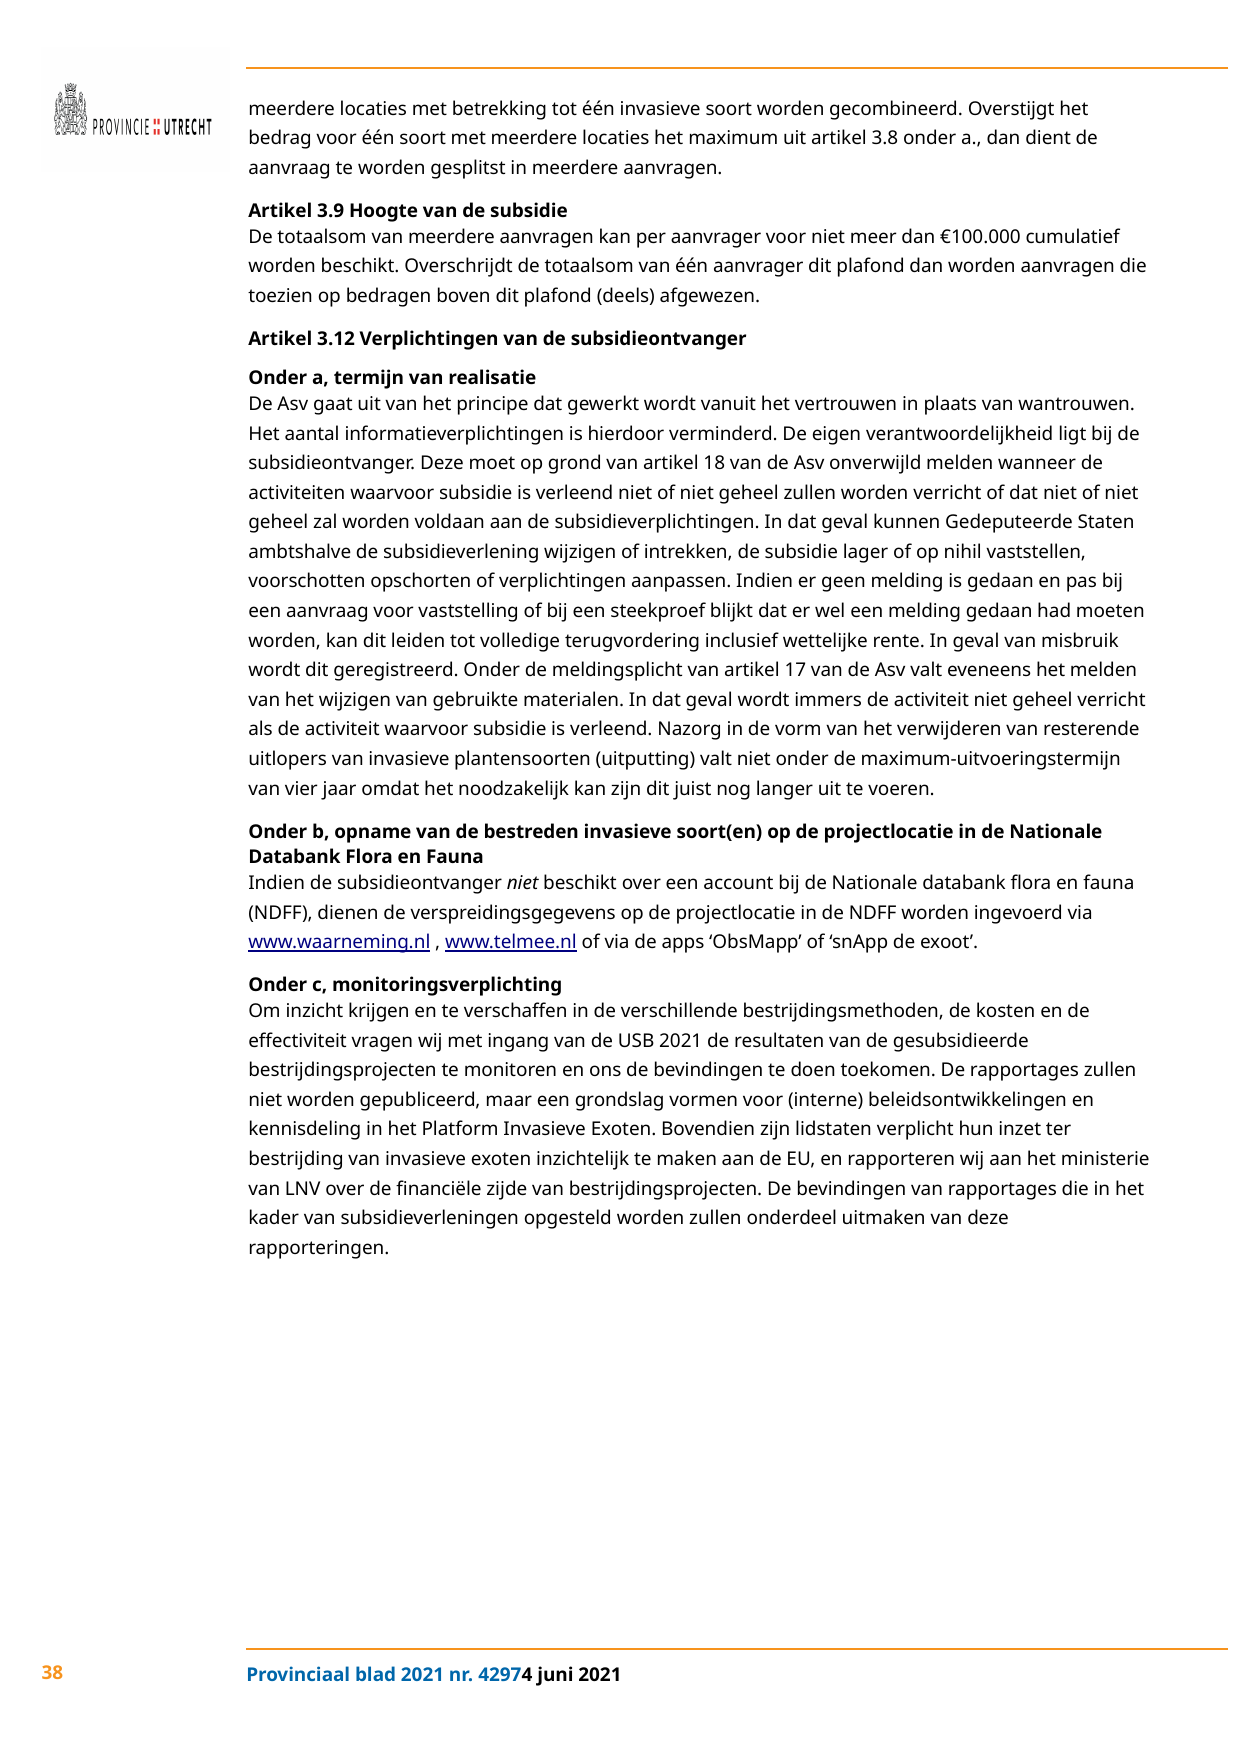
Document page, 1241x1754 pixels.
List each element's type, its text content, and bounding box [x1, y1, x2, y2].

text Indien de subsidieontvanger niet beschikt over een account bij de Nationale databank flora en fauna (NDFF), dienen de verspreidingsgegevens op de projectlocatie in de NDFF worden ingevoerd via www.waarneming.nl , www.telmee.nl of via de apps ‘ObsMapp’ of ‘snApp de exoot’. [248, 869, 1152, 954]
text Onder b, opname van de bestreden invasieve soort(en) op de projectlocatie in de Nationale Databank Flora en Fauna [248, 818, 1152, 869]
text Onder c, monitoringsverplichting [248, 972, 1152, 997]
text Om inzicht krijgen en te verschaffen in de verschillende bestrijdingsmethoden, de kosten en de effectiviteit vragen wij met ingang van de USB 2021 de resultaten van de gesubsidieerde bestrijdingsprojecten te monitoren en ons de bevindingen te doen toekomen. De rapportages zullen niet worden gepubliceerd, maar een grondslag vormen voor (interne) beleidsontwikkelingen en kennisdeling in het Platform Invasieve Exoten. Bovendien zijn lidstaten verplicht hun inzet ter bestrijding van invasieve exoten inzichtelijk te maken aan de EU, en rapporteren wij aan het ministerie van LNV over de financiële zijde van bestrijdingsprojecten. De bevindingen van rapportages die in het kader van subsidieverleningen opgesteld worden zullen onderdeel uitmaken van deze rapporteringen. [248, 997, 1152, 1260]
text De totaalsom van meerdere aanvragen kan per aanvrager voor niet meer dan €100.000 cumulatief worden beschikt. Overschrijdt de totaalsom van één aanvrager dit plafond dan worden aanvragen die toezien op bedragen boven dit plafond (deels) afgewezen. [248, 223, 1152, 308]
text Artikel 3.12 Verplichtingen van de subsidieontvanger [248, 325, 1152, 351]
picture [41, 47, 231, 172]
text Onder a, termijn van realisatie [248, 364, 1152, 390]
text De Asv gaat uit van het principe dat gewerkt wordt vanuit het vertrouwen in plaats van wantrouwen. Het aantal informatieverplichtingen is hierdoor verminderd. De eigen verantwoordelijkheid ligt bij de subsidieontvanger. Deze moet op grond van artikel 18 van de Asv onverwijld melden wanneer de activiteiten waarvoor subsidie is verleend niet of niet geheel zullen worden verricht of dat niet of niet geheel zal worden voldaan aan de subsidieverplichtingen. In dat geval kunnen Gedeputeerde Staten ambtshalve de subsidieverlening wijzigen of intrekken, de subsidie lager of op nihil vaststellen, voorschotten opschorten of verplichtingen aanpassen. Indien er geen melding is gedaan en pas bij een aanvraag voor vaststelling of bij een steekproef blijkt dat er wel een melding gedaan had moeten worden, kan dit leiden tot volledige terugvordering inclusief wettelijke rente. In geval van misbruik wordt dit geregistreerd. Onder de meldingsplicht van artikel 17 van de Asv valt eveneens het melden van het wijzigen van gebruikte materialen. In dat geval wordt immers de activiteit niet geheel verricht als de activiteit waarvoor subsidie is verleend. Nazorg in de vorm van het verwijderen van resterende uitlopers van invasieve plantensoorten (uitputting) valt niet onder de maximum-uitvoeringstermijn van vier jaar omdat het noodzakelijk kan zijn dit juist nog langer uit te voeren. [248, 390, 1152, 800]
text Artikel 3.9 Hoogte van de subsidie [248, 197, 1152, 223]
text meerdere locaties met betrekking tot één invasieve soort worden gecombineerd. Overstijgt het bedrag voor één soort met meerdere locaties het maximum uit artikel 3.8 onder a., dan dient de aanvraag te worden gesplitst in meerdere aanvragen. [248, 95, 1152, 180]
